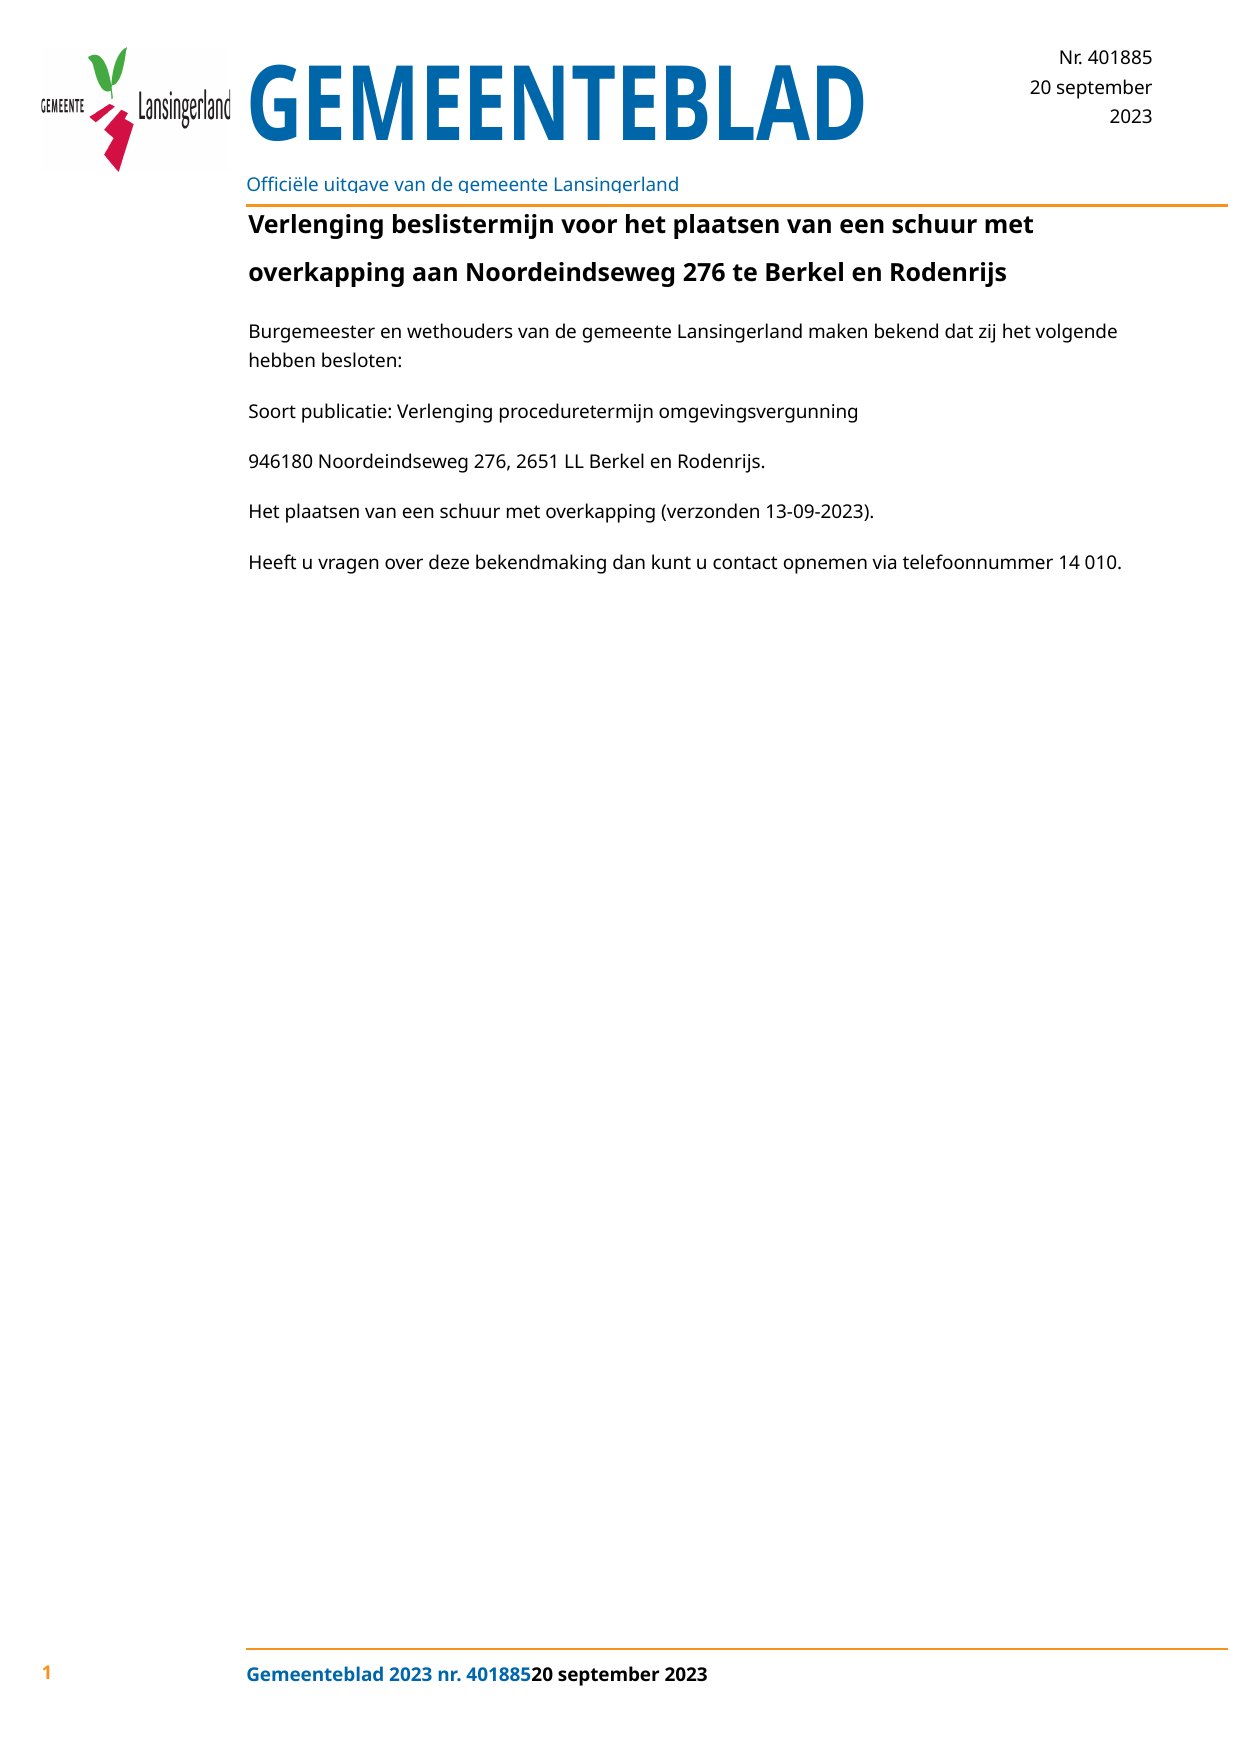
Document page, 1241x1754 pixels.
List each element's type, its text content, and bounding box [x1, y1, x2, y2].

text Verlenging beslistermijn voor het plaatsen van een schuur met overkapping aan Noordeindseweg 276 te Berkel en Rodenrijs [248, 207, 1152, 288]
text Heeft u vragen over deze bekendmaking dan kunt u contact opnemen via telefoonnummer 14 010. [248, 549, 1152, 575]
text Burgemeester en wethouders van de gemeente Lansingerland maken bekend dat zij het volgende hebben besloten: [248, 318, 1152, 373]
text 946180 Noordeindseweg 276, 2651 LL Berkel en Rodenrijs. [248, 448, 1152, 474]
text Het plaatsen van een schuur met overkapping (verzonden 13-09-2023). [248, 499, 1152, 524]
picture [41, 47, 231, 172]
text Soort publicatie: Verlenging proceduretermijn omgevingsvergunning [248, 398, 1152, 424]
